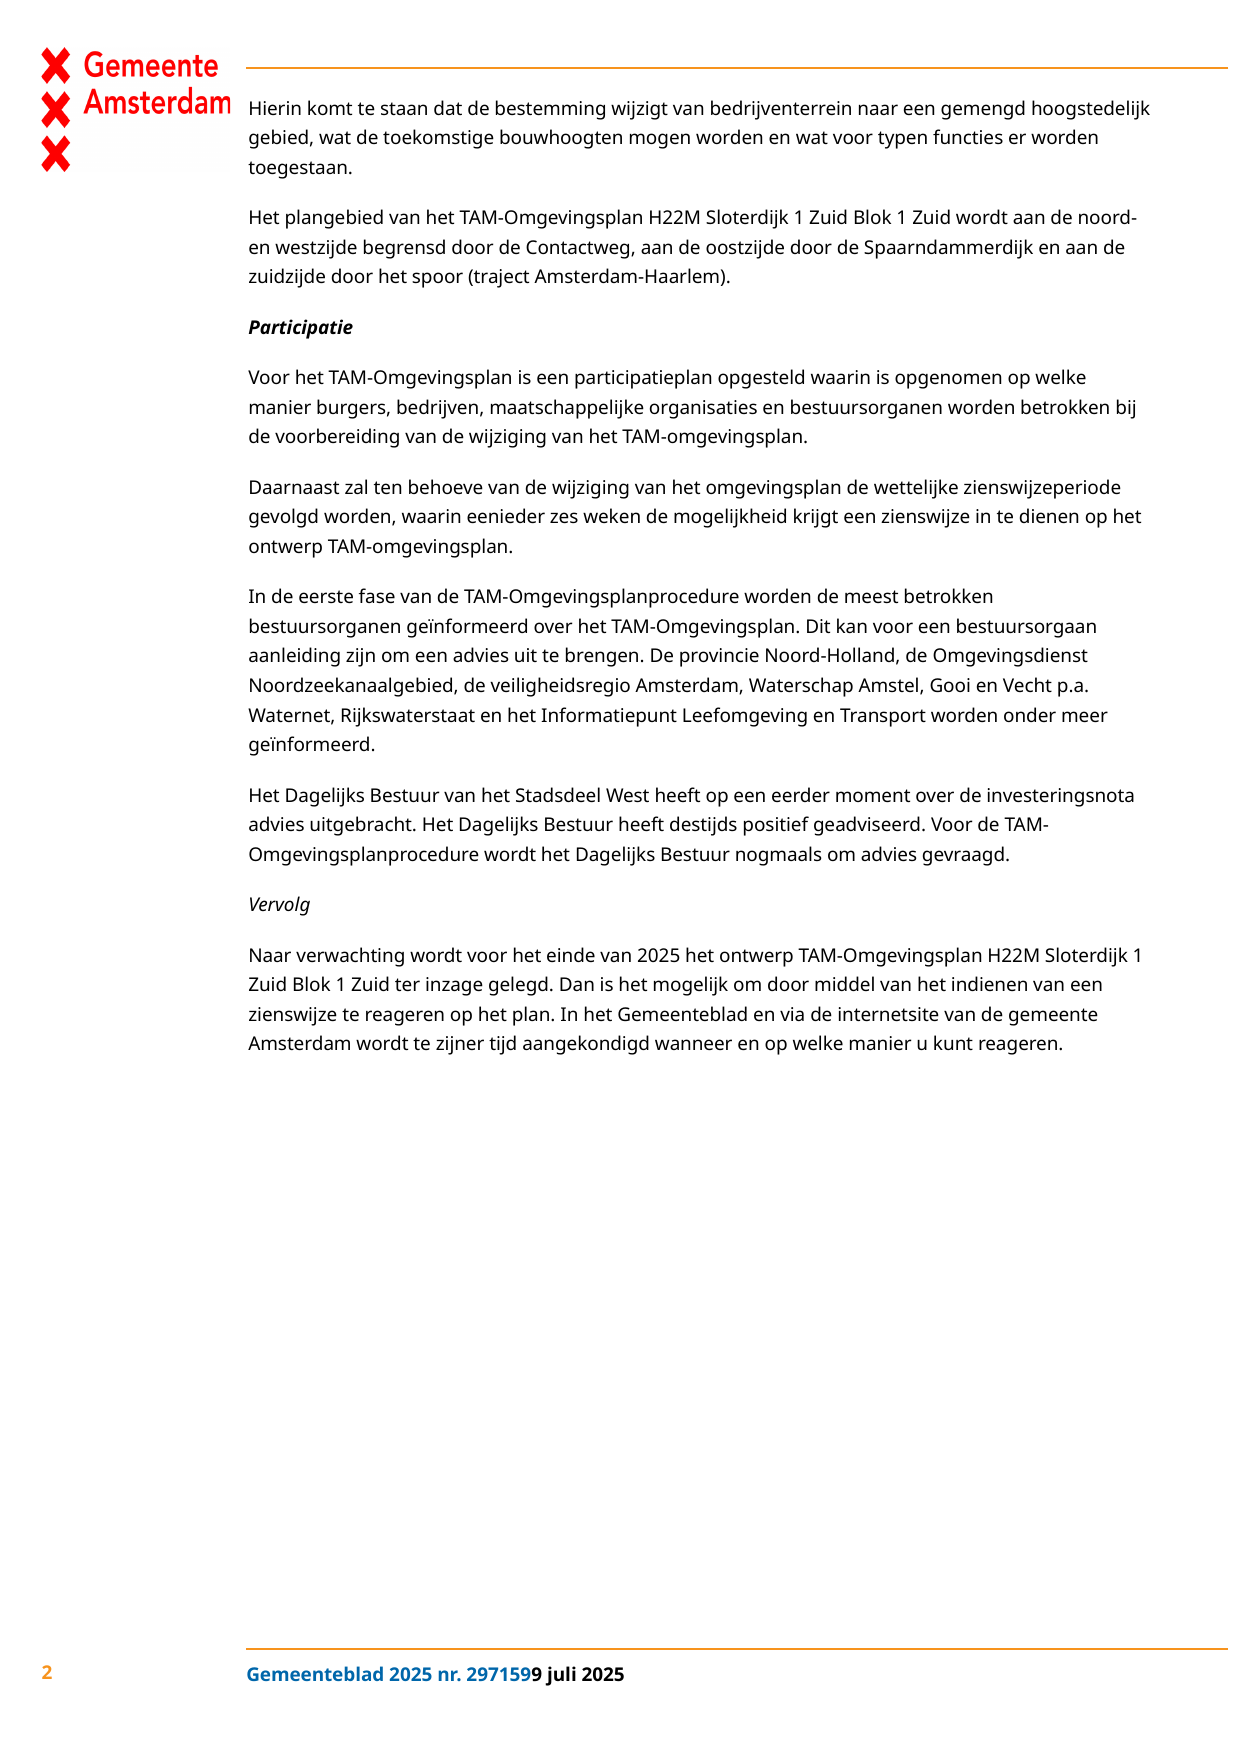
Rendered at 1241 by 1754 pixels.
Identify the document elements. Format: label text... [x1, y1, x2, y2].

text Hierin komt te staan dat de bestemming wijzigt van bedrijventerrein naar een gemengd hoogstedelijk gebied, wat de toekomstige bouwhoogten mogen worden en wat voor typen functies er worden toegestaan. [248, 95, 1152, 180]
text Participatie [248, 314, 1152, 340]
text Voor het TAM-Omgevingsplan is een participatieplan opgesteld waarin is opgenomen op welke manier burgers, bedrijven, maatschappelijke organisaties en bestuursorganen worden betrokken bij de voorbereiding van de wijziging van het TAM-omgevingsplan. [248, 364, 1152, 449]
text In de eerste fase van de TAM-Omgevingsplanprocedure worden de meest betrokken bestuursorganen geïnformeerd over het TAM-Omgevingsplan. Dit kan voor een bestuursorgaan aanleiding zijn om een advies uit te brengen. De provincie Noord-Holland, de Omgevingsdienst Noordzeekanaalgebied, de veiligheidsregio Amsterdam, Waterschap Amstel, Gooi en Vecht p.a. Waternet, Rijkswaterstaat en het Informatiepunt Leefomgeving en Transport worden onder meer geïnformeerd. [248, 583, 1152, 757]
picture [41, 47, 231, 172]
text Het plangebied van het TAM-Omgevingsplan H22M Sloterdijk 1 Zuid Blok 1 Zuid wordt aan de noord- en westzijde begrensd door de Contactweg, aan de oostzijde door de Spaarndammerdijk en aan de zuidzijde door het spoor (traject Amsterdam-Haarlem). [248, 204, 1152, 289]
text Daarnaast zal ten behoeve van de wijziging van het omgevingsplan de wettelijke zienswijzeperiode gevolgd worden, waarin eenieder zes weken de mogelijkheid krijgt een zienswijze in te dienen op het ontwerp TAM-omgevingsplan. [248, 474, 1152, 559]
text Het Dagelijks Bestuur van het Stadsdeel West heeft op een eerder moment over de investeringsnota advies uitgebracht. Het Dagelijks Bestuur heeft destijds positief geadviseerd. Voor de TAM-Omgevingsplanprocedure wordt het Dagelijks Bestuur nogmaals om advies gevraagd. [248, 782, 1152, 867]
text Vervolg [248, 891, 1152, 917]
text Naar verwachting wordt voor het einde van 2025 het ontwerp TAM-Omgevingsplan H22M Sloterdijk 1 Zuid Blok 1 Zuid ter inzage gelegd. Dan is het mogelijk om door middel van het indienen van een zienswijze te reageren op het plan. In het Gemeenteblad en via de internetsite van de gemeente Amsterdam wordt te zijner tijd aangekondigd wanneer en op welke manier u kunt reageren. [248, 942, 1152, 1056]
